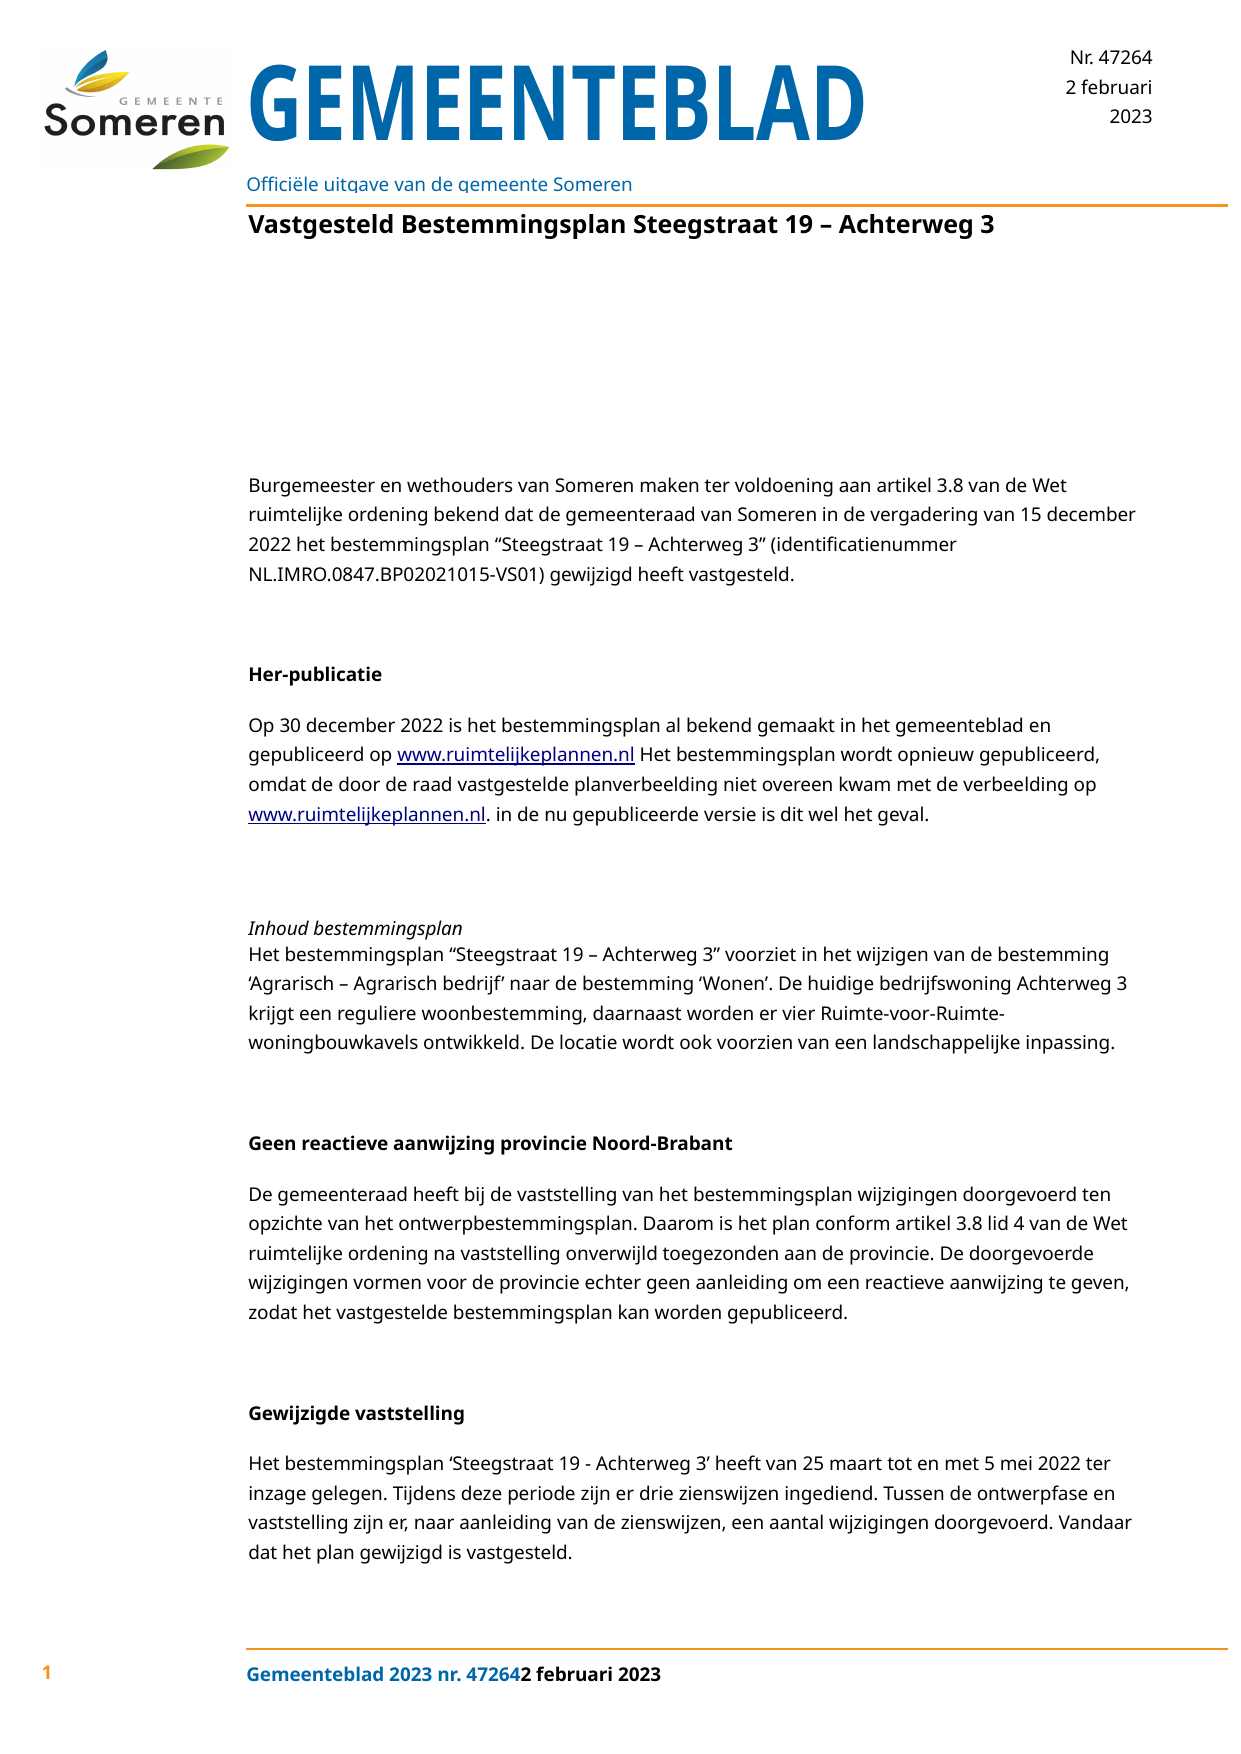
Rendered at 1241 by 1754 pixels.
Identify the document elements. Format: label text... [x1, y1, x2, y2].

text Her-publicatie [248, 662, 1152, 687]
text Het bestemmingsplan “Steegstraat 19 – Achterweg 3” voorziet in het wijzigen van de bestemming ‘Agrarisch – Agrarisch bedrijf’ naar de bestemming ‘Wonen’. De huidige bedrijfswoning Achterweg 3 krijgt een reguliere woonbestemming, daarnaast worden er vier Ruimte-voor-Ruimte-woningbouwkavels ontwikkeld. De locatie wordt ook voorzien van een landschappelijke inpassing. [248, 941, 1152, 1055]
text Burgemeester en wethouders van Someren maken ter voldoening aan artikel 3.8 van de Wet ruimtelijke ordening bekend dat de gemeenteraad van Someren in de vergadering van 15 december 2022 het bestemmingsplan “Steegstraat 19 – Achterweg 3” (identificatienummer NL.IMRO.0847.BP02021015-VS01) gewijzigd heeft vastgesteld. [248, 472, 1152, 586]
text De gemeenteraad heeft bij de vaststelling van het bestemmingsplan wijzigingen doorgevoerd ten opzichte van het ontwerpbestemmingsplan. Daarom is het plan conform artikel 3.8 lid 4 van de Wet ruimtelijke ordening na vaststelling onverwijld toegezonden aan de provincie. De doorgevoerde wijzigingen vormen voor de provincie echter geen aanleiding om een reactieve aanwijzing te geven, zodat het vastgestelde bestemmingsplan kan worden gepubliceerd. [248, 1181, 1152, 1325]
text Inhoud bestemmingsplan [248, 915, 1152, 941]
text Geen reactieve aanwijzing provincie Noord-Brabant [248, 1130, 1152, 1156]
text Vastgesteld Bestemmingsplan Steegstraat 19 – Achterweg 3 [248, 207, 1152, 241]
picture [41, 47, 231, 172]
text Op 30 december 2022 is het bestemmingsplan al bekend gemaakt in het gemeenteblad en gepubliceerd op www.ruimtelijkeplannen.nl Het bestemmingsplan wordt opnieuw gepubliceerd, omdat de door de raad vastgestelde planverbeelding niet overeen kwam met de verbeelding op www.ruimtelijkeplannen.nl. in de nu gepubliceerde versie is dit wel het geval. [248, 712, 1152, 826]
text Het bestemmingsplan ‘Steegstraat 19 - Achterweg 3’ heeft van 25 maart tot en met 5 mei 2022 ter inzage gelegen. Tijdens deze periode zijn er drie zienswijzen ingediend. Tussen de ontwerpfase en vaststelling zijn er, naar aanleiding van de zienswijzen, een aantal wijzigingen doorgevoerd. Vandaar dat het plan gewijzigd is vastgesteld. [248, 1450, 1152, 1565]
text Gewijzigde vaststelling [248, 1400, 1152, 1426]
